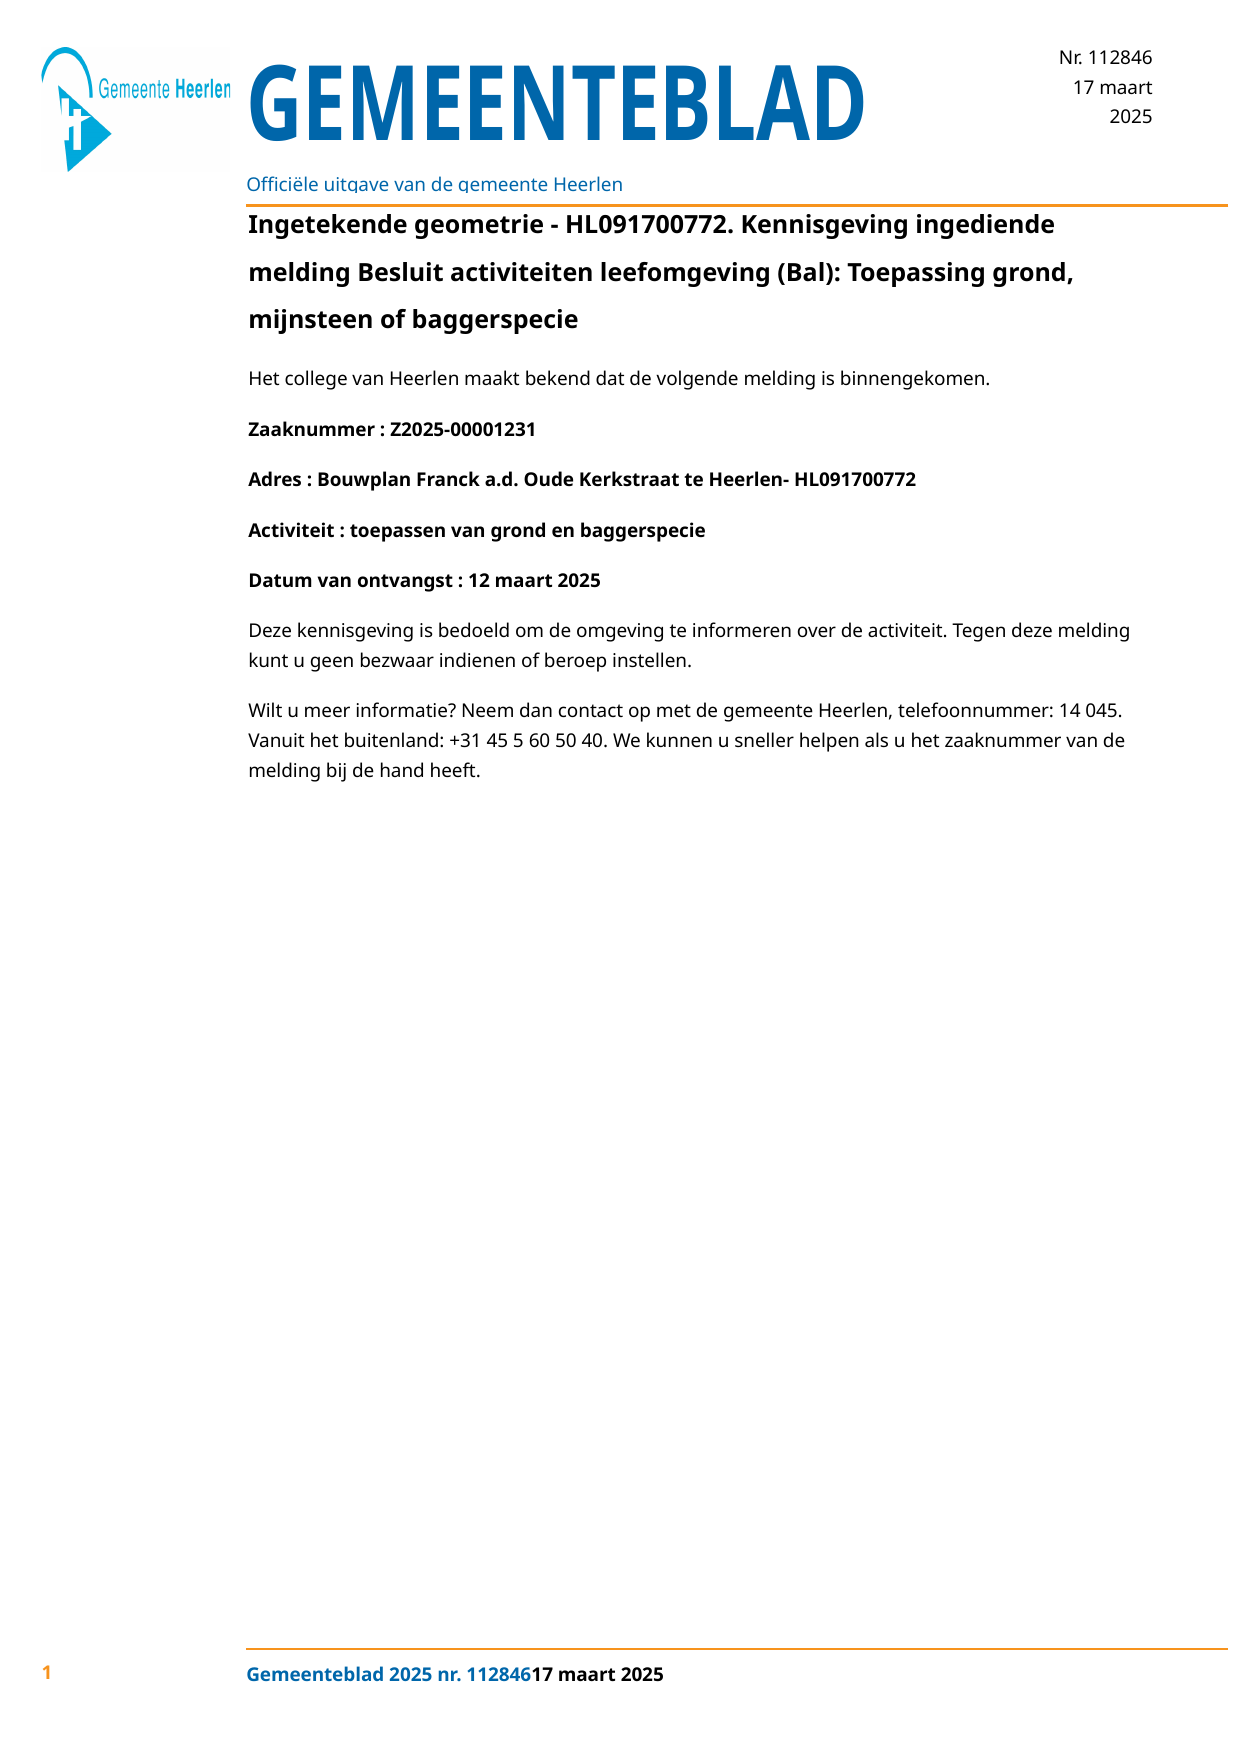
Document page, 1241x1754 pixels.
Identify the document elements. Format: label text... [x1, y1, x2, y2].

picture [41, 47, 231, 172]
text Datum van ontvangst : 12 maart 2025 [248, 567, 1152, 593]
text Adres : Bouwplan Franck a.d. Oude Kerkstraat te Heerlen- HL091700772 [248, 466, 1152, 492]
text Zaaknummer : Z2025-00001231 [248, 416, 1152, 442]
text Ingetekende geometrie - HL091700772. Kennisgeving ingediende melding Besluit activiteiten leefomgeving (Bal): Toepassing grond, mijnsteen of baggerspecie [248, 207, 1152, 336]
text Deze kennisgeving is bedoeld om de omgeving te informeren over de activiteit. Tegen deze melding kunt u geen bezwaar indienen of beroep instellen. [248, 618, 1152, 673]
picture [41, 47, 59, 70]
text Activiteit : toepassen van grond en baggerspecie [248, 517, 1152, 542]
text Wilt u meer informatie? Neem dan contact op met de gemeente Heerlen, telefoonnummer: 14 045. Vanuit het buitenland: +31 45 5 60 50 40. We kunnen u sneller helpen als u het zaaknummer van de melding bij de hand heeft. [248, 698, 1152, 782]
text Het college van Heerlen maakt bekend dat de volgende melding is binnengekomen. [248, 366, 1152, 391]
